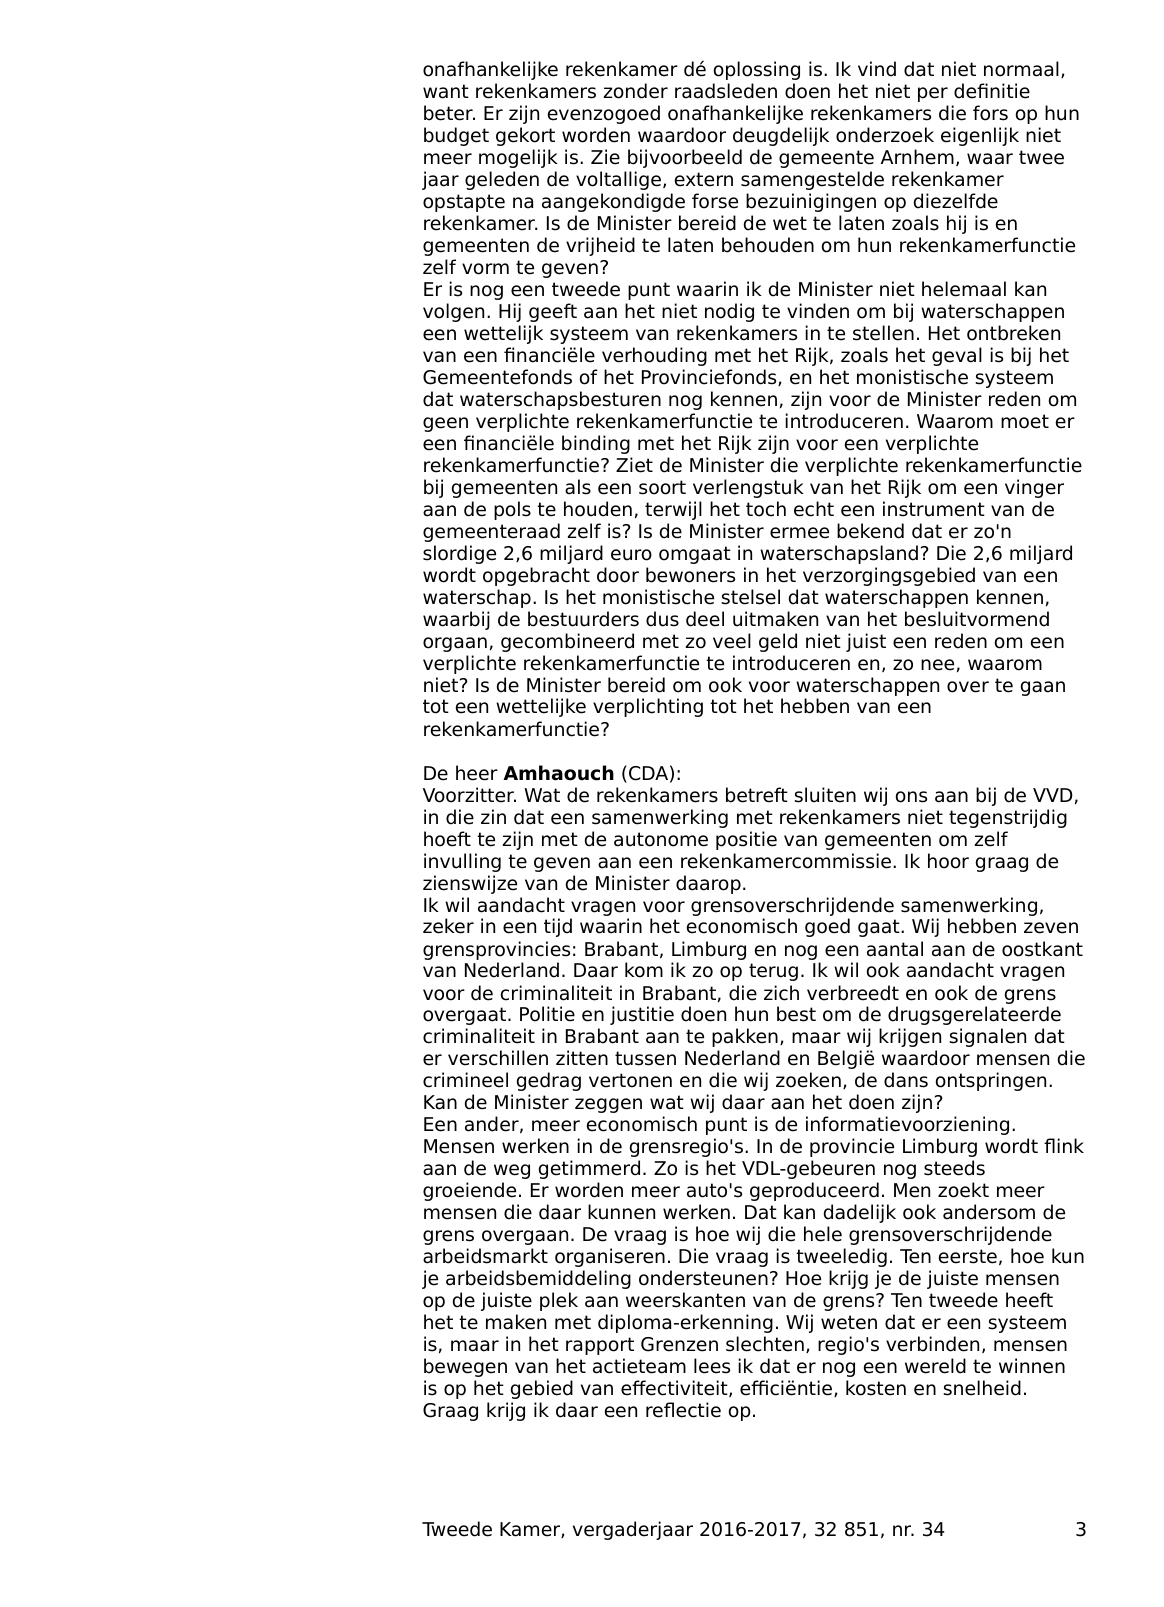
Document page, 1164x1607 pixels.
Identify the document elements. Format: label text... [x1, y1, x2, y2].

text Een ander, meer economisch punt is de informatievoorziening. Mensen werken in de grensregio's. In de provincie Limburg wordt flink aan de weg getimmerd. Zo is het VDL-gebeuren nog steeds groeiende. Er worden meer auto's geproduceerd. Men zoekt meer mensen die daar kunnen werken. Dat kan dadelijk ook andersom de grens overgaan. De vraag is hoe wij die hele grensoverschrijdende arbeidsmarkt organiseren. Die vraag is tweeledig. Ten eerste, hoe kun je arbeidsbemiddeling ondersteunen? Hoe krijg je de juiste mensen op de juiste plek aan weerskanten van de grens? Ten tweede heeft het te maken met diploma-erkenning. Wij weten dat er een systeem is, maar in het rapport Grenzen slechten, regio's verbinden, mensen bewegen van het actieteam lees ik dat er nog een wereld te winnen is op het gebied van effectiviteit, efficiëntie, kosten en snelheid. Graag krijg ik daar een reflectie op. [422, 1114, 1087, 1422]
text De heer Amhaouch (CDA): [422, 763, 1087, 784]
text Ik wil aandacht vragen voor grensoverschrijdende samenwerking, zeker in een tijd waarin het economisch goed gaat. Wij hebben zeven grensprovincies: Brabant, Limburg en nog een aantal aan de oostkant van Nederland. Daar kom ik zo op terug. Ik wil ook aandacht vragen voor de criminaliteit in Brabant, die zich verbreedt en ook de grens overgaat. Politie en justitie doen hun best om de drugsgerelateerde criminaliteit in Brabant aan te pakken, maar wij krijgen signalen dat er verschillen zitten tussen Nederland en België waardoor mensen die crimineel gedrag vertonen en die wij zoeken, de dans ontspringen. Kan de Minister zeggen wat wij daar aan het doen zijn? [422, 894, 1087, 1114]
text Voorzitter. Wat de rekenkamers betreft sluiten wij ons aan bij de VVD, in die zin dat een samenwerking met rekenkamers niet tegenstrijdig hoeft te zijn met de autonome positie van gemeenten om zelf invulling te geven aan een rekenkamercommissie. Ik hoor graag de zienswijze van de Minister daarop. [422, 784, 1087, 894]
text onafhankelijke rekenkamer dé oplossing is. Ik vind dat niet normaal, want rekenkamers zonder raadsleden doen het niet per definitie beter. Er zijn evenzogoed onafhankelijke rekenkamers die fors op hun budget gekort worden waardoor deugdelijk onderzoek eigenlijk niet meer mogelijk is. Zie bijvoorbeeld de gemeente Arnhem, waar twee jaar geleden de voltallige, extern samengestelde rekenkamer opstapte na aangekondigde forse bezuinigingen op diezelfde rekenkamer. Is de Minister bereid de wet te laten zoals hij is en gemeenten de vrijheid te laten behouden om hun rekenkamerfunctie zelf vorm te geven? [422, 59, 1087, 279]
text Er is nog een tweede punt waarin ik de Minister niet helemaal kan volgen. Hij geeft aan het niet nodig te vinden om bij waterschappen een wettelijk systeem van rekenkamers in te stellen. Het ontbreken van een financiële verhouding met het Rijk, zoals het geval is bij het Gemeentefonds of het Provinciefonds, en het monistische systeem dat waterschapsbesturen nog kennen, zijn voor de Minister reden om geen verplichte rekenkamerfunctie te introduceren. Waarom moet er een financiële binding met het Rijk zijn voor een verplichte rekenkamerfunctie? Ziet de Minister die verplichte rekenkamerfunctie bij gemeenten als een soort verlengstuk van het Rijk om een vinger aan de pols te houden, terwijl het toch echt een instrument van de gemeenteraad zelf is? Is de Minister ermee bekend dat er zo'n slordige 2,6 miljard euro omgaat in waterschapsland? Die 2,6 miljard wordt opgebracht door bewoners in het verzorgingsgebied van een waterschap. Is het monistische stelsel dat waterschappen kennen, waarbij de bestuurders dus deel uitmaken van het besluitvormend orgaan, gecombineerd met zo veel geld niet juist een reden om een verplichte rekenkamerfunctie te introduceren en, zo nee, waarom niet? Is de Minister bereid om ook voor waterschappen over te gaan tot een wettelijke verplichting tot het hebben van een rekenkamerfunctie? [422, 279, 1087, 740]
